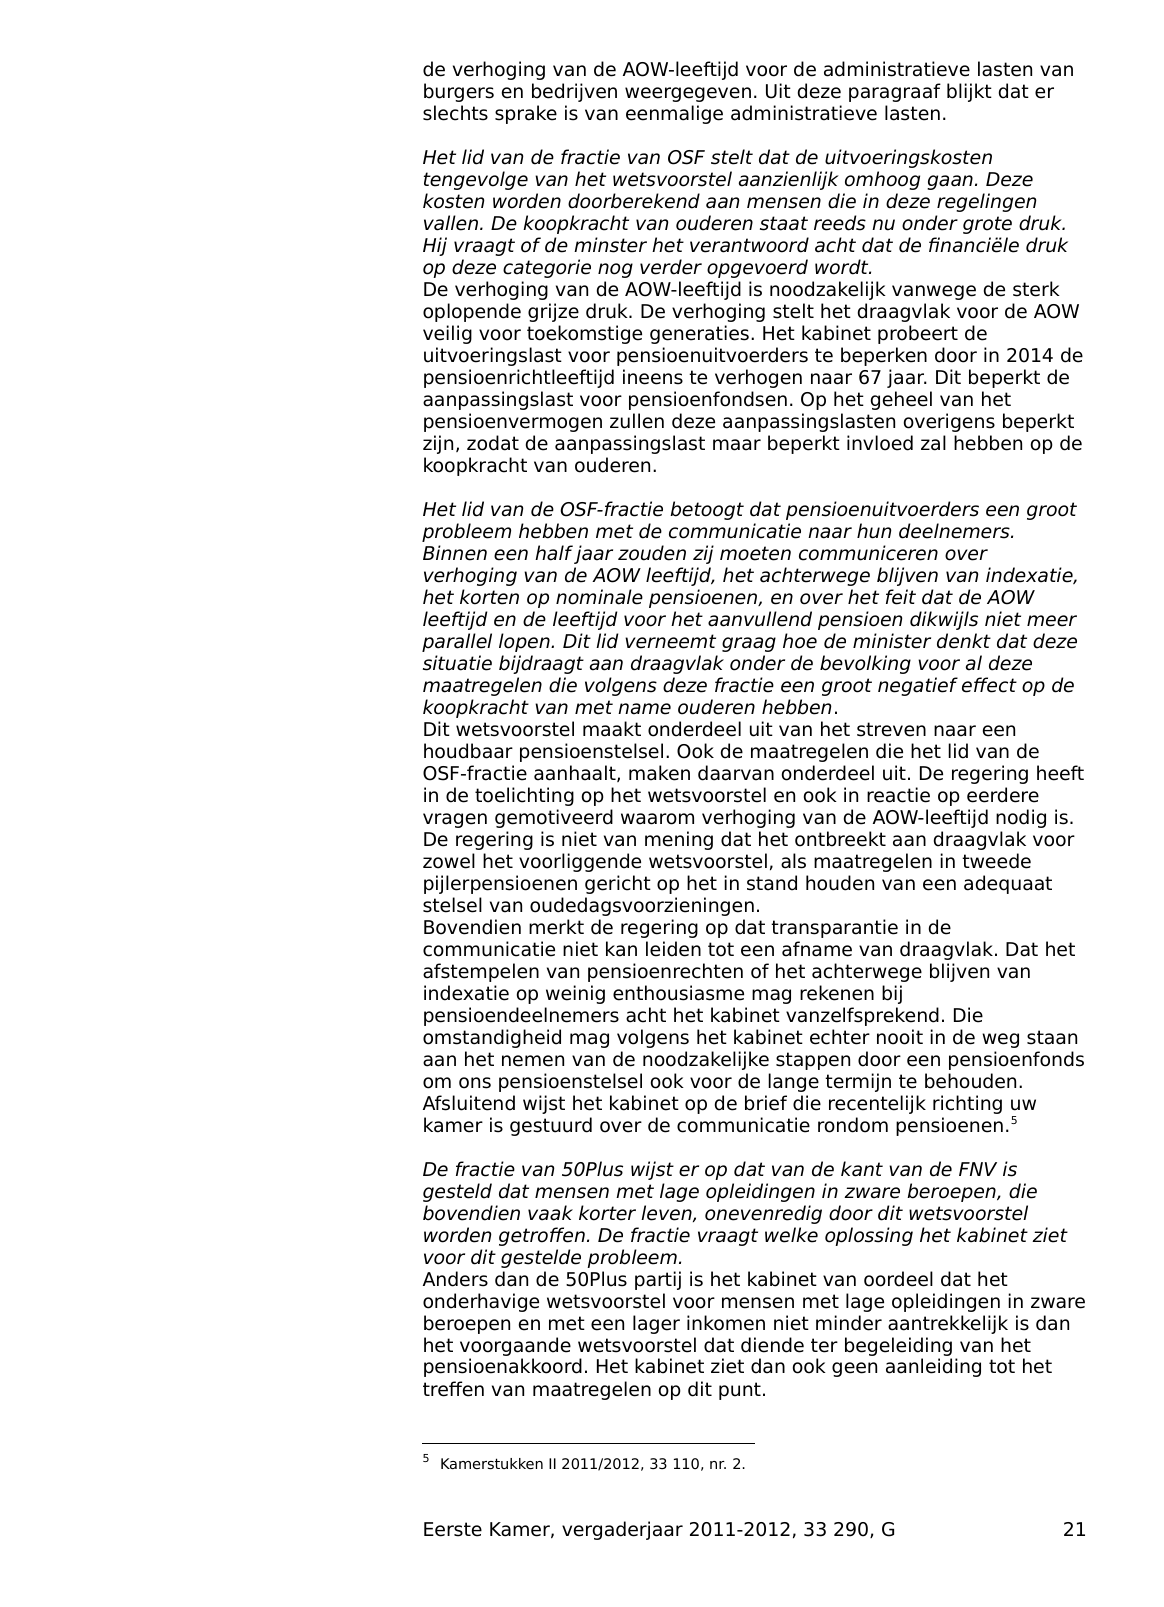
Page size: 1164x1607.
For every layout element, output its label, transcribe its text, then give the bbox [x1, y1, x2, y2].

text Afsluitend wijst het kabinet op de brief die recentelijk richting uw kamer is gestuurd over de communicatie rondom pensioenen. [422, 1092, 1087, 1136]
text De verhoging van de AOW-leeftijd is noodzakelijk vanwege de sterk oplopende grijze druk. De verhoging stelt het draagvlak voor de AOW veilig voor toekomstige generaties. Het kabinet probeert de uitvoeringslast voor pensioenuitvoerders te beperken door in 2014 de pensioenrichtleeftijd ineens te verhogen naar 67 jaar. Dit beperkt de aanpassingslast voor pensioenfondsen. Op het geheel van het pensioenvermogen zullen deze aanpassingslasten overigens beperkt zijn, zodat de aanpassingslast maar beperkt invloed zal hebben op de koopkracht van ouderen. [422, 279, 1087, 477]
text Dit wetsvoorstel maakt onderdeel uit van het streven naar een houdbaar pensioenstelsel. Ook de maatregelen die het lid van de OSF-fractie aanhaalt, maken daarvan onderdeel uit. De regering heeft in de toelichting op het wetsvoorstel en ook in reactie op eerdere vragen gemotiveerd waarom verhoging van de AOW-leeftijd nodig is. De regering is niet van mening dat het ontbreekt aan draagvlak voor zowel het voorliggende wetsvoorstel, als maatregelen in tweede pijlerpensioenen gericht op het in stand houden van een adequaat stelsel van oudedagsvoorzieningen. [422, 719, 1087, 917]
text Het lid van de OSF-fractie betoogt dat pensioenuitvoerders een groot probleem hebben met de communicatie naar hun deelnemers. Binnen een half jaar zouden zij moeten communiceren over verhoging van de AOW leeftijd, het achterwege blijven van indexatie, het korten op nominale pensioenen, en over het feit dat de AOW leeftijd en de leeftijd voor het aanvullend pensioen dikwijls niet meer parallel lopen. Dit lid verneemt graag hoe de minister denkt dat deze situatie bijdraagt aan draagvlak onder de bevolking voor al deze maatregelen die volgens deze fractie een groot negatief effect op de koopkracht van met name ouderen hebben. [422, 499, 1087, 719]
text Bovendien merkt de regering op dat transparantie in de communicatie niet kan leiden tot een afname van draagvlak. Dat het afstempelen van pensioenrechten of het achterwege blijven van indexatie op weinig enthousiasme mag rekenen bij pensioendeelnemers acht het kabinet vanzelfsprekend. Die omstandigheid mag volgens het kabinet echter nooit in de weg staan aan het nemen van de noodzakelijke stappen door een pensioenfonds om ons pensioenstelsel ook voor de lange termijn te behouden. [422, 917, 1087, 1092]
text de verhoging van de AOW-leeftijd voor de administratieve lasten van burgers en bedrijven weergegeven. Uit deze paragraaf blijkt dat er slechts sprake is van eenmalige administratieve lasten. [422, 59, 1087, 125]
text Het lid van de fractie van OSF stelt dat de uitvoeringskosten tengevolge van het wetsvoorstel aanzienlijk omhoog gaan. Deze kosten worden doorberekend aan mensen die in deze regelingen vallen. De koopkracht van ouderen staat reeds nu onder grote druk. Hij vraagt of de minster het verantwoord acht dat de financiële druk op deze categorie nog verder opgevoerd wordt. [422, 147, 1087, 279]
text Kamerstukken II 2011/2012, 33 110, nr. 2. [422, 1452, 1087, 1474]
text Anders dan de 50Plus partij is het kabinet van oordeel dat het onderhavige wetsvoorstel voor mensen met lage opleidingen in zware beroepen en met een lager inkomen niet minder aantrekkelijk is dan het voorgaande wetsvoorstel dat diende ter begeleiding van het pensioenakkoord. Het kabinet ziet dan ook geen aanleiding tot het treffen van maatregelen op dit punt. [422, 1268, 1087, 1400]
text De fractie van 50Plus wijst er op dat van de kant van de FNV is gesteld dat mensen met lage opleidingen in zware beroepen, die bovendien vaak korter leven, onevenredig door dit wetsvoorstel worden getroffen. De fractie vraagt welke oplossing het kabinet ziet voor dit gestelde probleem. [422, 1159, 1087, 1268]
